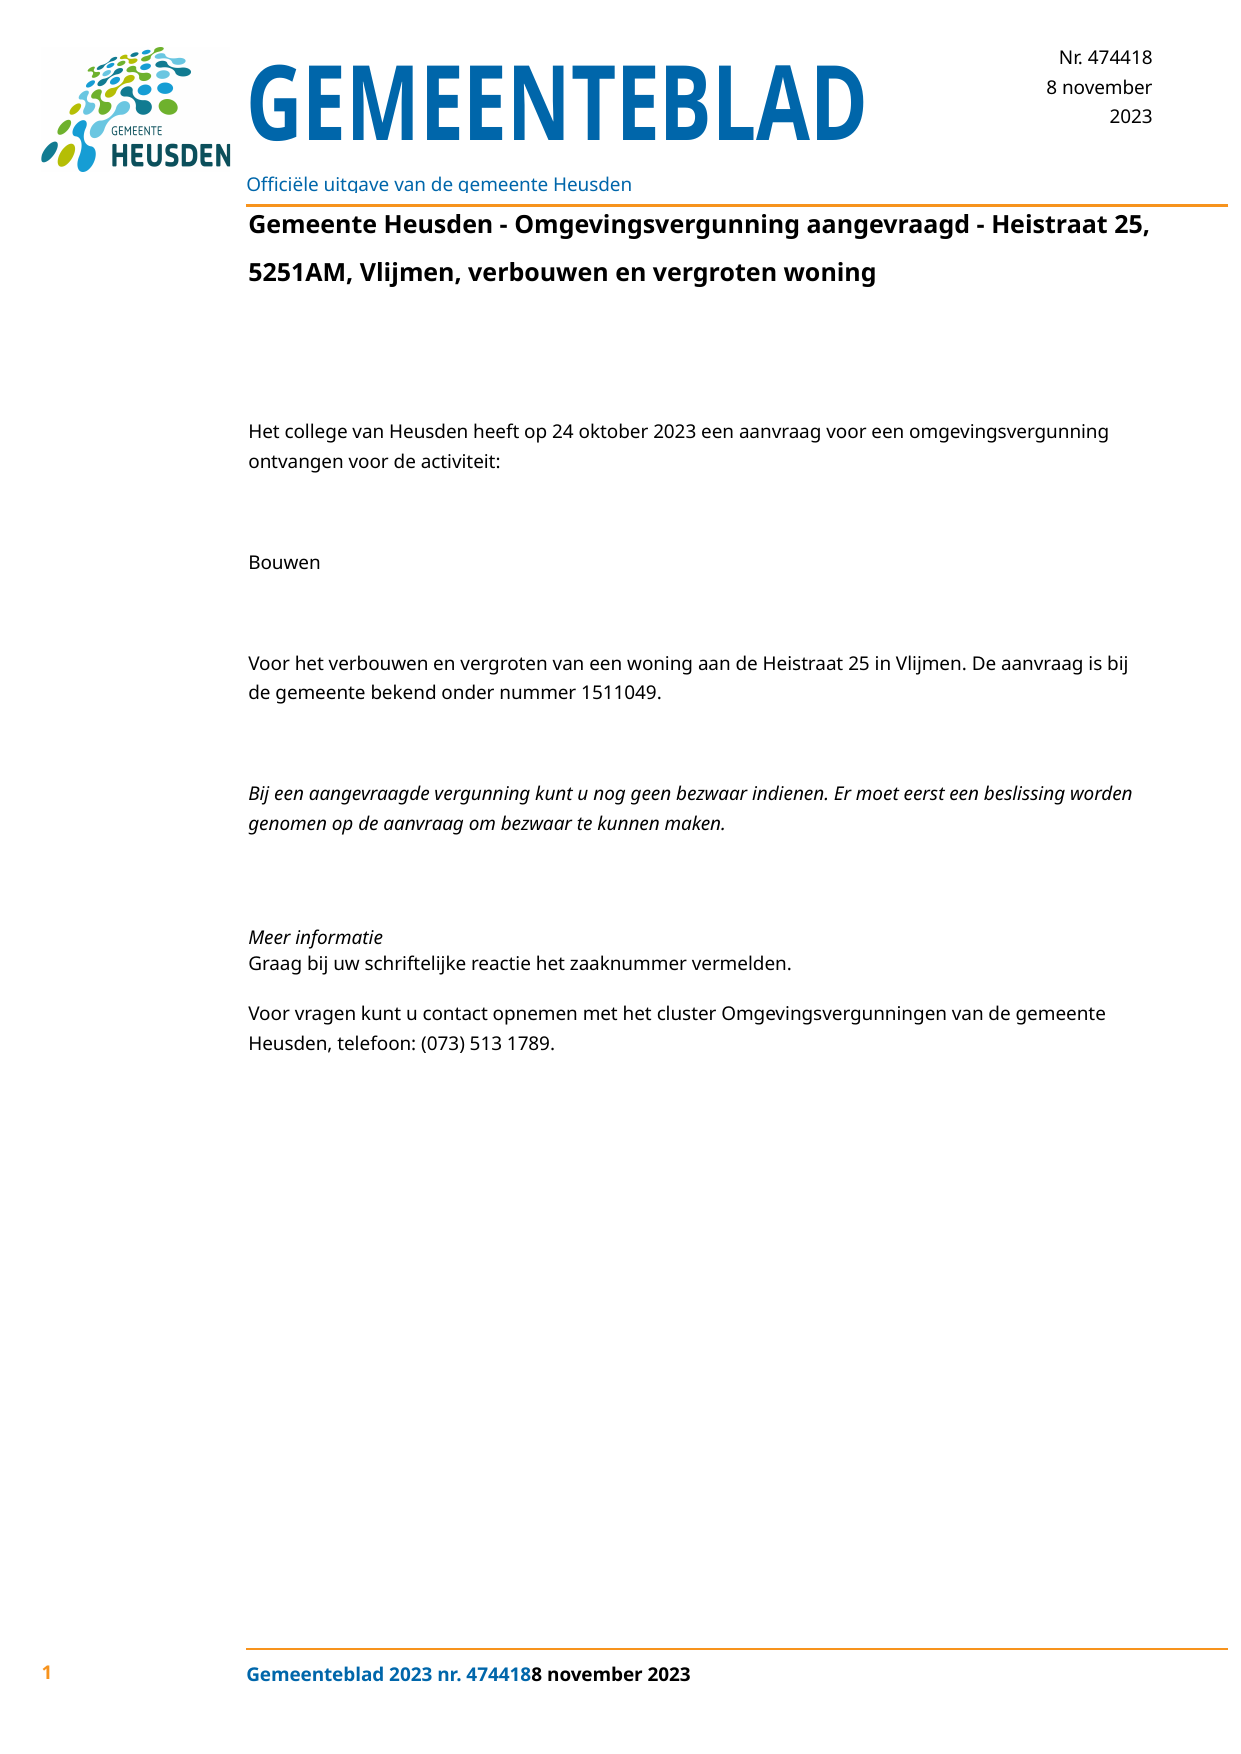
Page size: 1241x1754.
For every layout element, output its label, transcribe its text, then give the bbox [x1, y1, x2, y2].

text Voor vragen kunt u contact opnemen met het cluster Omgevingsvergunningen van de gemeente Heusden, telefoon: (073) 513 1789. [248, 1001, 1152, 1056]
text Het college van Heusden heeft op 24 oktober 2023 een aanvraag voor een omgevingsvergunning ontvangen voor de activiteit: [248, 419, 1152, 474]
text Meer informatie [248, 924, 1152, 950]
text Graag bij uw schriftelijke reactie het zaaknummer vermelden. [248, 950, 1152, 976]
text Voor het verbouwen en vergroten van een woning aan de Heistraat 25 in Vlijmen. De aanvraag is bij de gemeente bekend onder nummer 1511049. [248, 650, 1152, 705]
text Gemeente Heusden - Omgevingsvergunning aangevraagd - Heistraat 25, 5251AM, Vlijmen, verbouwen en vergroten woning [248, 207, 1152, 288]
picture [41, 47, 231, 172]
text Bouwen [248, 549, 1152, 575]
text Bij een aangevraagde vergunning kunt u nog geen bezwaar indienen. Er moet eerst een beslissing worden genomen op de aanvraag om bezwaar te kunnen maken. [248, 780, 1152, 836]
